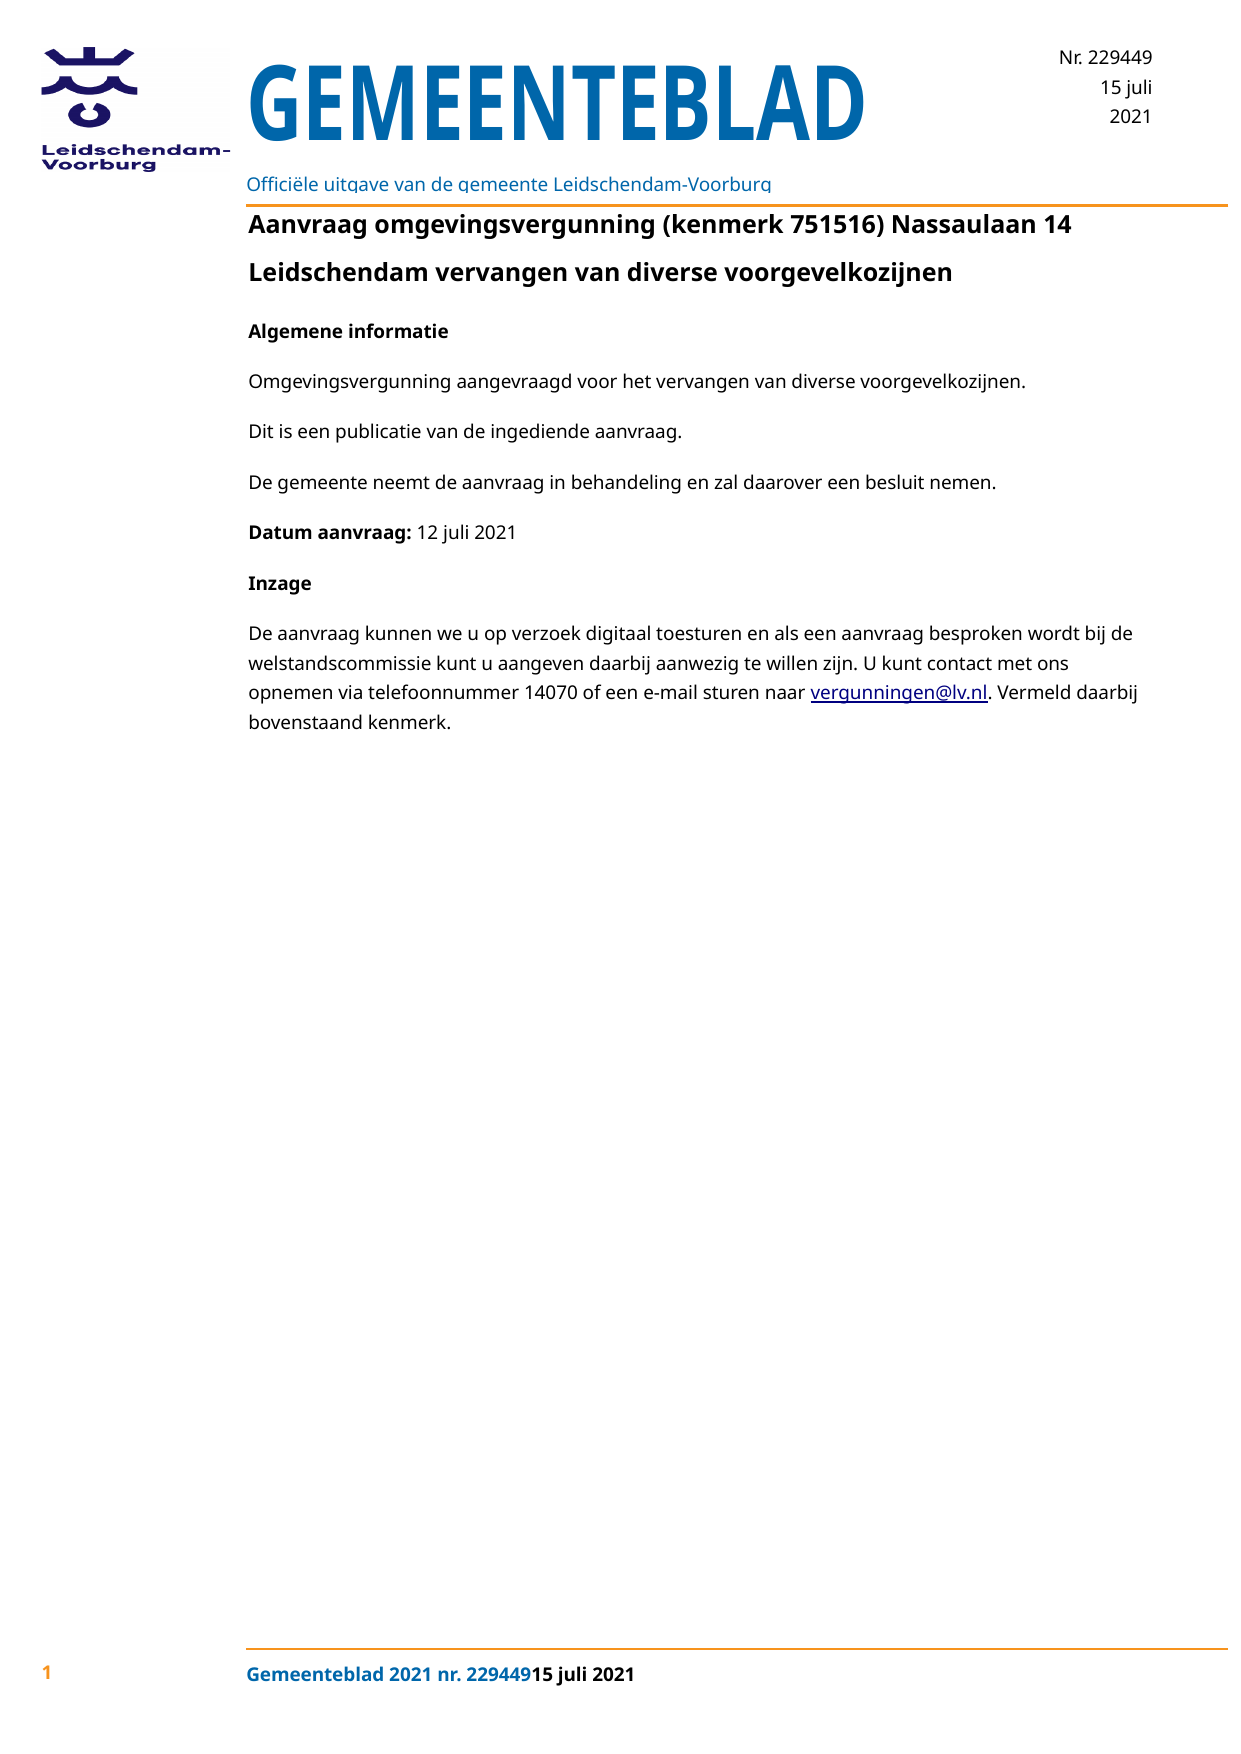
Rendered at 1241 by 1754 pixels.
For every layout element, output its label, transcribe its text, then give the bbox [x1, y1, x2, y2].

text Datum aanvraag: 12 juli 2021 [248, 519, 1152, 545]
text De aanvraag kunnen we u op verzoek digitaal toesturen en als een aanvraag besproken wordt bij de welstandscommissie kunt u aangeven daarbij aanwezig te willen zijn. U kunt contact met ons opnemen via telefoonnummer 14070 of een e-mail sturen naar vergunningen@lv.nl. Vermeld daarbij bovenstaand kenmerk. [248, 620, 1152, 735]
text Aanvraag omgevingsvergunning (kenmerk 751516) Nassaulaan 14 Leidschendam vervangen van diverse voorgevelkozijnen [248, 207, 1152, 288]
text Algemene informatie [248, 318, 1152, 344]
picture [41, 47, 231, 172]
text Omgevingsvergunning aangevraagd voor het vervangen van diverse voorgevelkozijnen. [248, 368, 1152, 394]
text Dit is een publicatie van de ingediende aanvraag. [248, 419, 1152, 444]
text De gemeente neemt de aanvraag in behandeling en zal daarover een besluit nemen. [248, 469, 1152, 495]
text Inzage [248, 570, 1152, 596]
